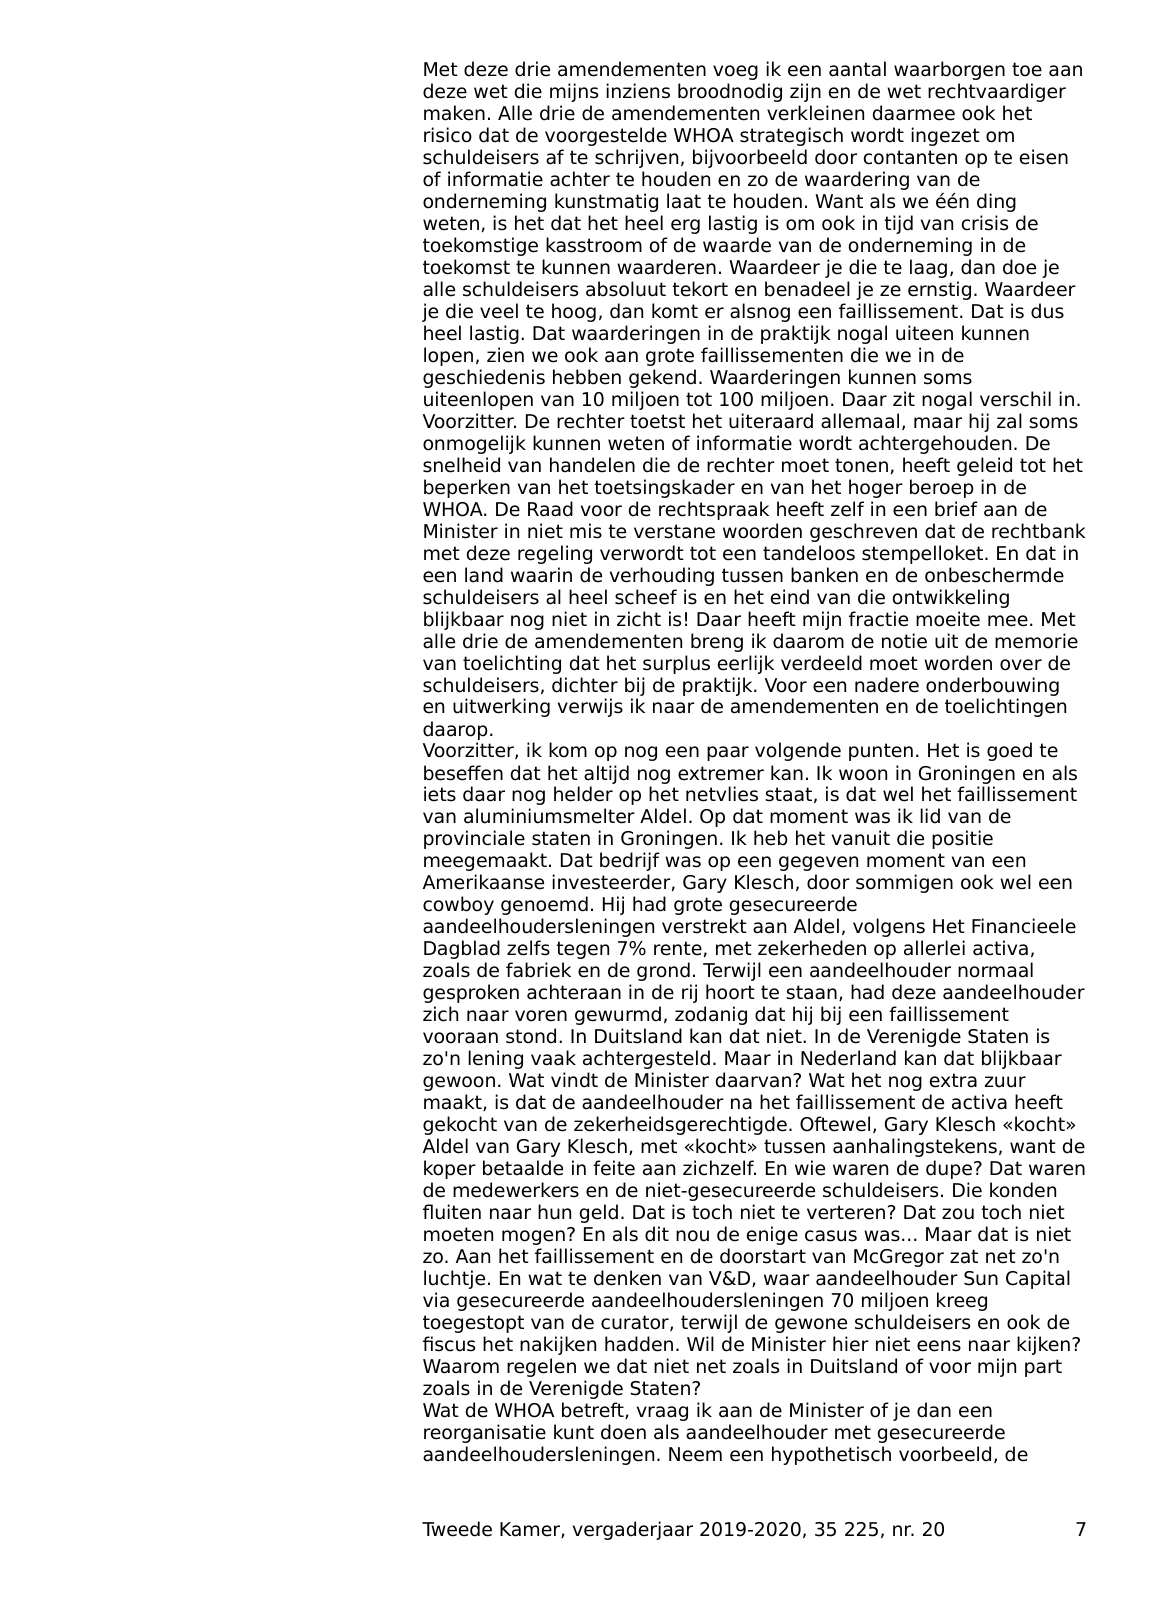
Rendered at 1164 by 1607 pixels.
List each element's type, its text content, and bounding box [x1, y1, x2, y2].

text Voorzitter. De rechter toetst het uiteraard allemaal, maar hij zal soms onmogelijk kunnen weten of informatie wordt achtergehouden. De snelheid van handelen die de rechter moet tonen, heeft geleid tot het beperken van het toetsingskader en van het hoger beroep in de WHOA. De Raad voor de rechtspraak heeft zelf in een brief aan de Minister in niet mis te verstane woorden geschreven dat de rechtbank met deze regeling verwordt tot een tandeloos stempelloket. En dat in een land waarin de verhouding tussen banken en de onbeschermde schuldeisers al heel scheef is en het eind van die ontwikkeling blijkbaar nog niet in zicht is! Daar heeft mijn fractie moeite mee. Met alle drie de amendementen breng ik daarom de notie uit de memorie van toelichting dat het surplus eerlijk verdeeld moet worden over de schuldeisers, dichter bij de praktijk. Voor een nadere onderbouwing en uitwerking verwijs ik naar de amendementen en de toelichtingen daarop. [422, 411, 1087, 740]
text Met deze drie amendementen voeg ik een aantal waarborgen toe aan deze wet die mijns inziens broodnodig zijn en de wet rechtvaardiger maken. Alle drie de amendementen verkleinen daarmee ook het risico dat de voorgestelde WHOA strategisch wordt ingezet om schuldeisers af te schrijven, bijvoorbeeld door contanten op te eisen of informatie achter te houden en zo de waardering van de onderneming kunstmatig laat te houden. Want als we één ding weten, is het dat het heel erg lastig is om ook in tijd van crisis de toekomstige kasstroom of de waarde van de onderneming in de toekomst te kunnen waarderen. Waardeer je die te laag, dan doe je alle schuldeisers absoluut tekort en benadeel je ze ernstig. Waardeer je die veel te hoog, dan komt er alsnog een faillissement. Dat is dus heel lastig. Dat waarderingen in de praktijk nogal uiteen kunnen lopen, zien we ook aan grote faillissementen die we in de geschiedenis hebben gekend. Waarderingen kunnen soms uiteenlopen van 10 miljoen tot 100 miljoen. Daar zit nogal verschil in. [422, 59, 1087, 411]
text Voorzitter, ik kom op nog een paar volgende punten. Het is goed te beseffen dat het altijd nog extremer kan. Ik woon in Groningen en als iets daar nog helder op het netvlies staat, is dat wel het faillissement van aluminiumsmelter Aldel. Op dat moment was ik lid van de provinciale staten in Groningen. Ik heb het vanuit die positie meegemaakt. Dat bedrijf was op een gegeven moment van een Amerikaanse investeerder, Gary Klesch, door sommigen ook wel een cowboy genoemd. Hij had grote gesecureerde aandeelhoudersleningen verstrekt aan Aldel, volgens Het Financieele Dagblad zelfs tegen 7% rente, met zekerheden op allerlei activa, zoals de fabriek en de grond. Terwijl een aandeelhouder normaal gesproken achteraan in de rij hoort te staan, had deze aandeelhouder zich naar voren gewurmd, zodanig dat hij bij een faillissement vooraan stond. In Duitsland kan dat niet. In de Verenigde Staten is zo'n lening vaak achtergesteld. Maar in Nederland kan dat blijkbaar gewoon. Wat vindt de Minister daarvan? Wat het nog extra zuur maakt, is dat de aandeelhouder na het faillissement de activa heeft gekocht van de zekerheidsgerechtigde. Oftewel, Gary Klesch «kocht» Aldel van Gary Klesch, met «kocht» tussen aanhalingstekens, want de koper betaalde in feite aan zichzelf. En wie waren de dupe? Dat waren de medewerkers en de niet-gesecureerde schuldeisers. Die konden fluiten naar hun geld. Dat is toch niet te verteren? Dat zou toch niet moeten mogen? En als dit nou de enige casus was... Maar dat is niet zo. Aan het faillissement en de doorstart van McGregor zat net zo'n luchtje. En wat te denken van V&D, waar aandeelhouder Sun Capital via gesecureerde aandeelhoudersleningen 70 miljoen kreeg toegestopt van de curator, terwijl de gewone schuldeisers en ook de fiscus het nakijken hadden. Wil de Minister hier niet eens naar kijken? Waarom regelen we dat niet net zoals in Duitsland of voor mijn part zoals in de Verenigde Staten? [422, 740, 1087, 1400]
text Wat de WHOA betreft, vraag ik aan de Minister of je dan een reorganisatie kunt doen als aandeelhouder met gesecureerde aandeelhoudersleningen. Neem een hypothetisch voorbeeld, de [422, 1400, 1087, 1466]
